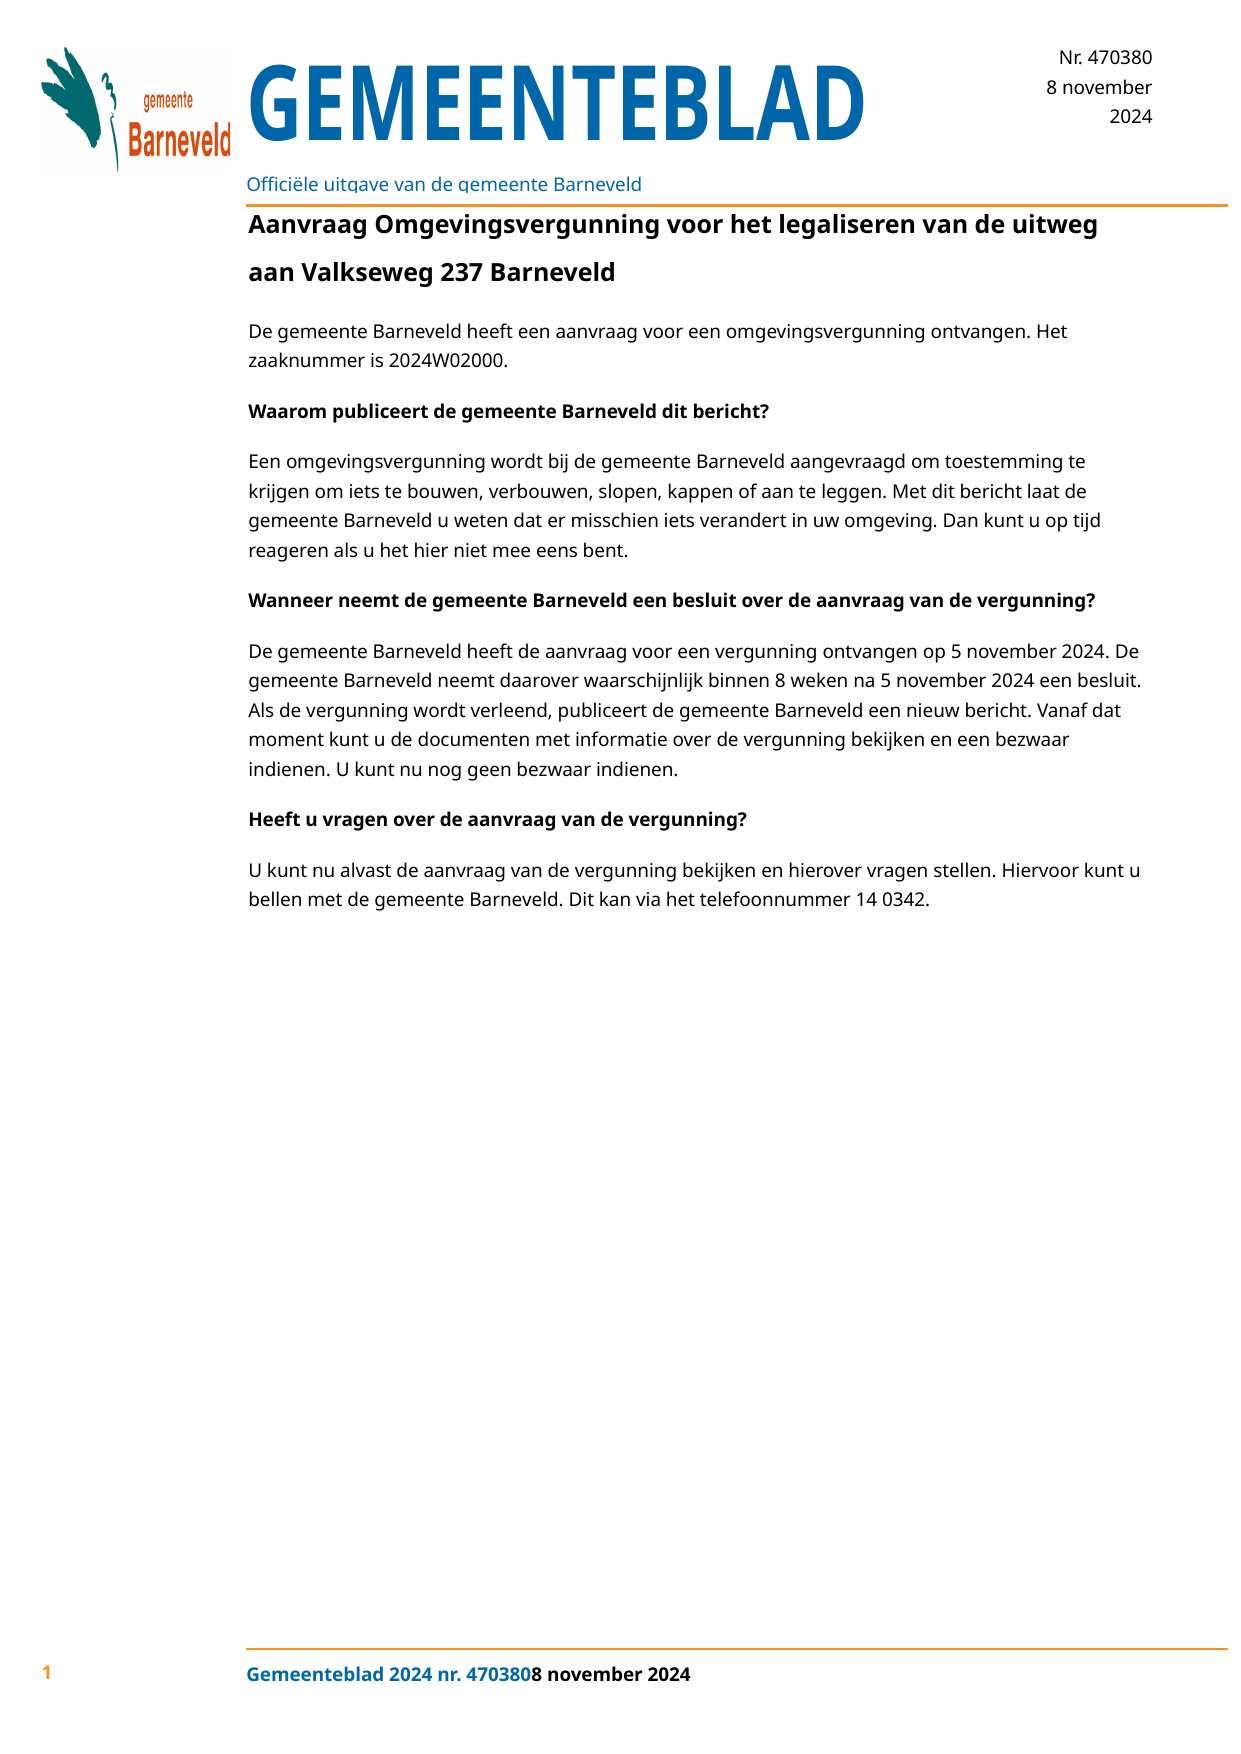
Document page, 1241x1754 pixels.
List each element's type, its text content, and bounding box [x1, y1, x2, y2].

text Waarom publiceert de gemeente Barneveld dit bericht? [248, 398, 1152, 424]
text Wanneer neemt de gemeente Barneveld een besluit over de aanvraag van de vergunning? [248, 587, 1152, 613]
text Heeft u vragen over de aanvraag van de vergunning? [248, 807, 1152, 832]
text De gemeente Barneveld heeft de aanvraag voor een vergunning ontvangen op 5 november 2024. De gemeente Barneveld neemt daarover waarschijnlijk binnen 8 weken na 5 november 2024 een besluit. Als de vergunning wordt verleend, publiceert de gemeente Barneveld een nieuw bericht. Vanaf dat moment kunt u de documenten met informatie over de vergunning bekijken en een bezwaar indienen. U kunt nu nog geen bezwaar indienen. [248, 638, 1152, 782]
picture [41, 47, 231, 172]
text Een omgevingsvergunning wordt bij de gemeente Barneveld aangevraagd om toestemming te krijgen om iets te bouwen, verbouwen, slopen, kappen of aan te leggen. Met dit bericht laat de gemeente Barneveld u weten dat er misschien iets verandert in uw omgeving. Dan kunt u op tijd reageren als u het hier niet mee eens bent. [248, 448, 1152, 563]
text Aanvraag Omgevingsvergunning voor het legaliseren van de uitweg aan Valkseweg 237 Barneveld [248, 207, 1152, 288]
text U kunt nu alvast de aanvraag van de vergunning bekijken en hierover vragen stellen. Hiervoor kunt u bellen met de gemeente Barneveld. Dit kan via het telefoonnummer 14 0342. [248, 857, 1152, 912]
text De gemeente Barneveld heeft een aanvraag voor een omgevingsvergunning ontvangen. Het zaaknummer is 2024W02000. [248, 318, 1152, 373]
